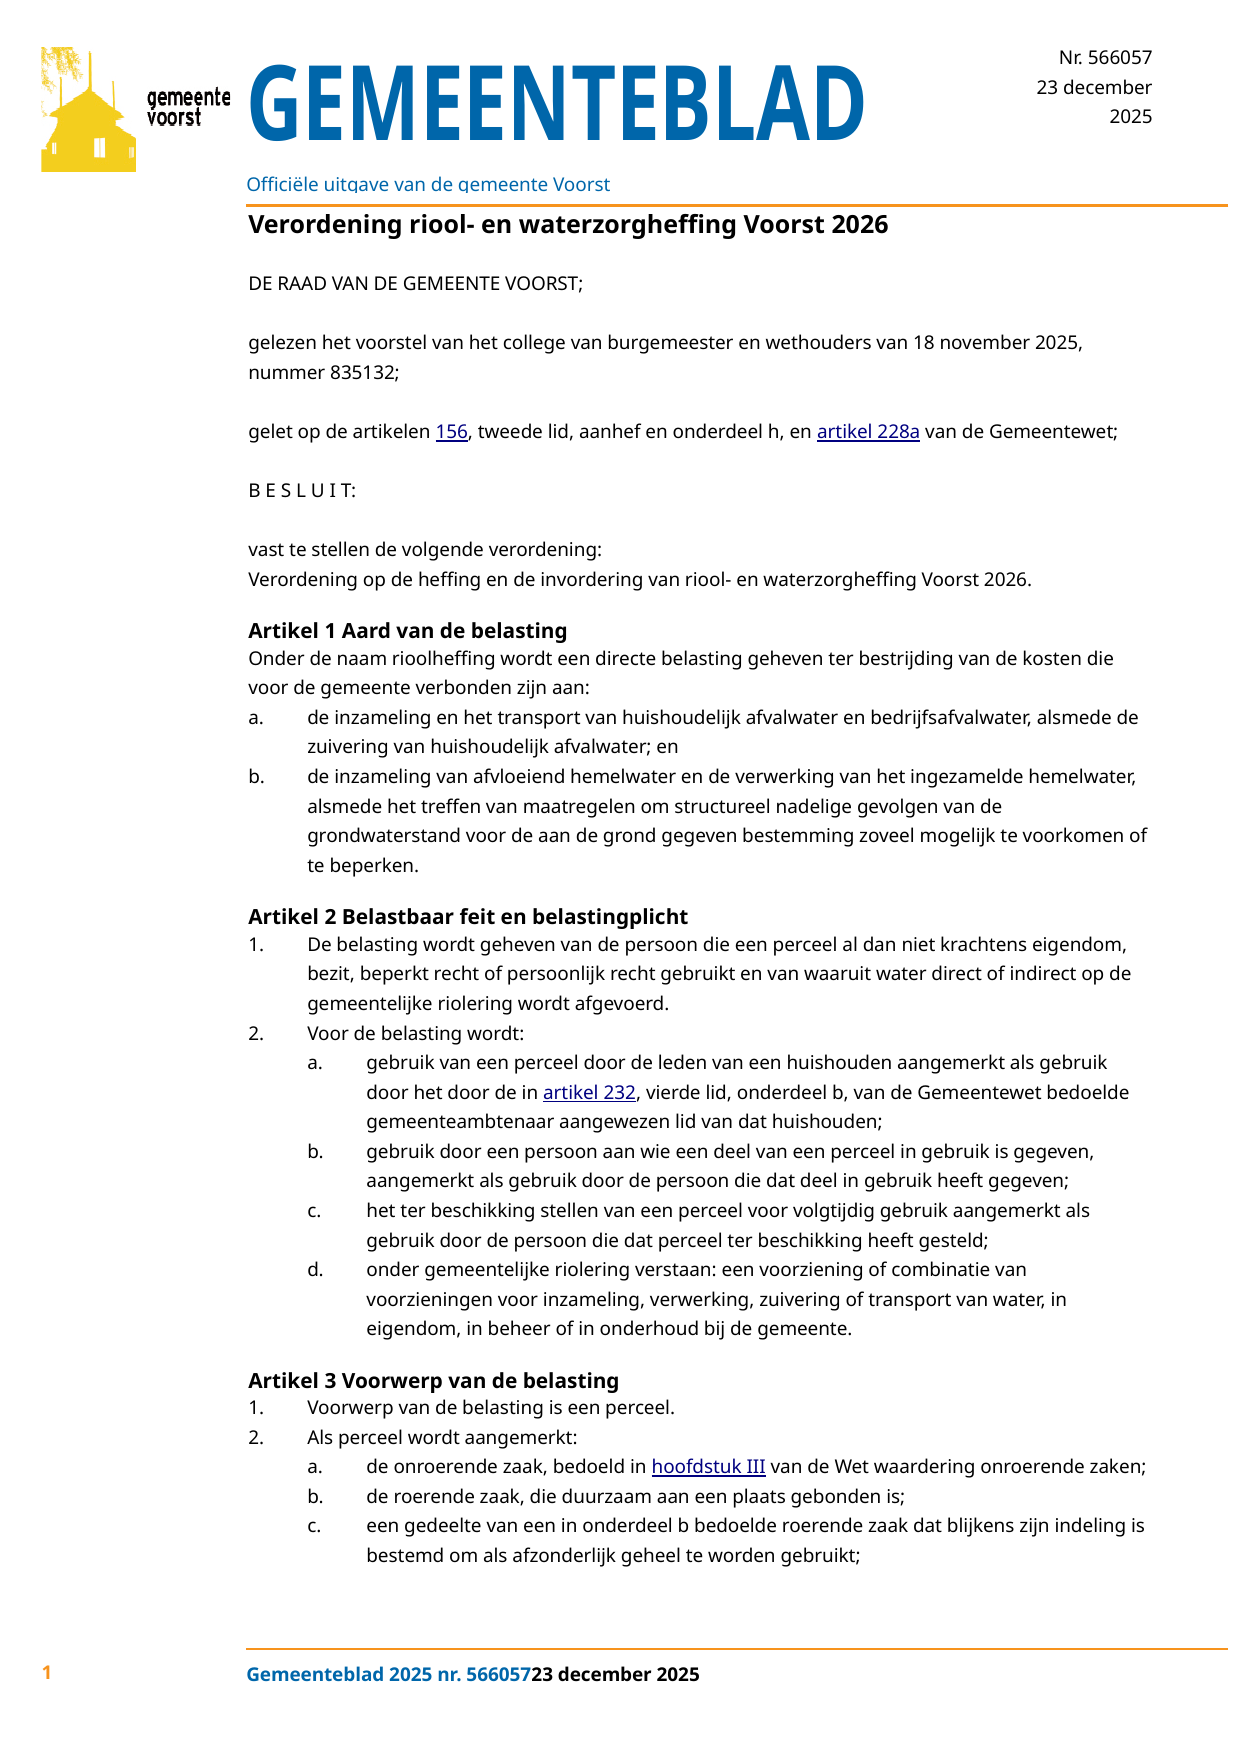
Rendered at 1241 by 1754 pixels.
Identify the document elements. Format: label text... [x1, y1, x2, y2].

text Artikel 3 Voorwerp van de belasting [248, 1366, 1152, 1394]
text Onder de naam rioolheffing wordt een directe belasting geheven ter bestrijding van de kosten die voor de gemeente verbonden zijn aan: [248, 645, 1152, 700]
list Voor de belasting wordt: [248, 1020, 1152, 1045]
text vast te stellen de volgende verordening: [248, 537, 1152, 562]
list de onroerende zaak, bedoeld in hoofdstuk III van de Wet waardering onroerende zaken; [307, 1453, 1152, 1479]
picture [41, 47, 231, 172]
text Verordening riool- en waterzorgheffing Voorst 2026 [248, 207, 1152, 241]
list de inzameling en het transport van huishoudelijk afvalwater en bedrijfsafvalwater, alsmede de zuivering van huishoudelijk afvalwater; en [248, 704, 1152, 759]
list onder gemeentelijke riolering verstaan: een voorziening of combinatie van voorzieningen voor inzameling, verwerking, zuivering of transport van water, in eigendom, in beheer of in onderhoud bij de gemeente. [307, 1256, 1152, 1341]
text Verordening op de heffing en de invordering van riool- en waterzorgheffing Voorst 2026. [248, 566, 1152, 592]
list de inzameling van afvloeiend hemelwater en de verwerking van het ingezamelde hemelwater, alsmede het treffen van maatregelen om structureel nadelige gevolgen van de grondwaterstand voor de aan de grond gegeven bestemming zoveel mogelijk te voorkomen of te beperken. [248, 763, 1152, 878]
text gelezen het voorstel van het college van burgemeester en wethouders van 18 november 2025, nummer 835132; [248, 329, 1152, 385]
text Artikel 2 Belastbaar feit en belastingplicht [248, 902, 1152, 931]
text gelet op de artikelen 156, tweede lid, aanhef en onderdeel h, en artikel 228a van de Gemeentewet; [248, 418, 1152, 444]
list Als perceel wordt aangemerkt: [248, 1424, 1152, 1450]
list een gedeelte van een in onderdeel b bedoelde roerende zaak dat blijkens zijn indeling is bestemd om als afzonderlijk geheel te worden gebruikt; [307, 1513, 1152, 1568]
text B E S L U I T: [248, 477, 1152, 503]
list het ter beschikking stellen van een perceel voor volgtijdig gebruik aangemerkt als gebruik door de persoon die dat perceel ter beschikking heeft gesteld; [307, 1197, 1152, 1252]
text Artikel 1 Aard van de belasting [248, 617, 1152, 645]
list Voorwerp van de belasting is een perceel. [248, 1394, 1152, 1420]
list de roerende zaak, die duurzaam aan een plaats gebonden is; [307, 1483, 1152, 1509]
list De belasting wordt geheven van de persoon die een perceel al dan niet krachtens eigendom, bezit, beperkt recht of persoonlijk recht gebruikt en van waaruit water direct of indirect op de gemeentelijke riolering wordt afgevoerd. [248, 931, 1152, 1016]
list gebruik van een perceel door de leden van een huishouden aangemerkt als gebruik door het door de in artikel 232, vierde lid, onderdeel b, van de Gemeentewet bedoelde gemeenteambtenaar aangewezen lid van dat huishouden; [307, 1049, 1152, 1134]
list gebruik door een persoon aan wie een deel van een perceel in gebruik is gegeven, aangemerkt als gebruik door de persoon die dat deel in gebruik heeft gegeven; [307, 1138, 1152, 1193]
text DE RAAD VAN DE GEMEENTE VOORST; [248, 270, 1152, 296]
